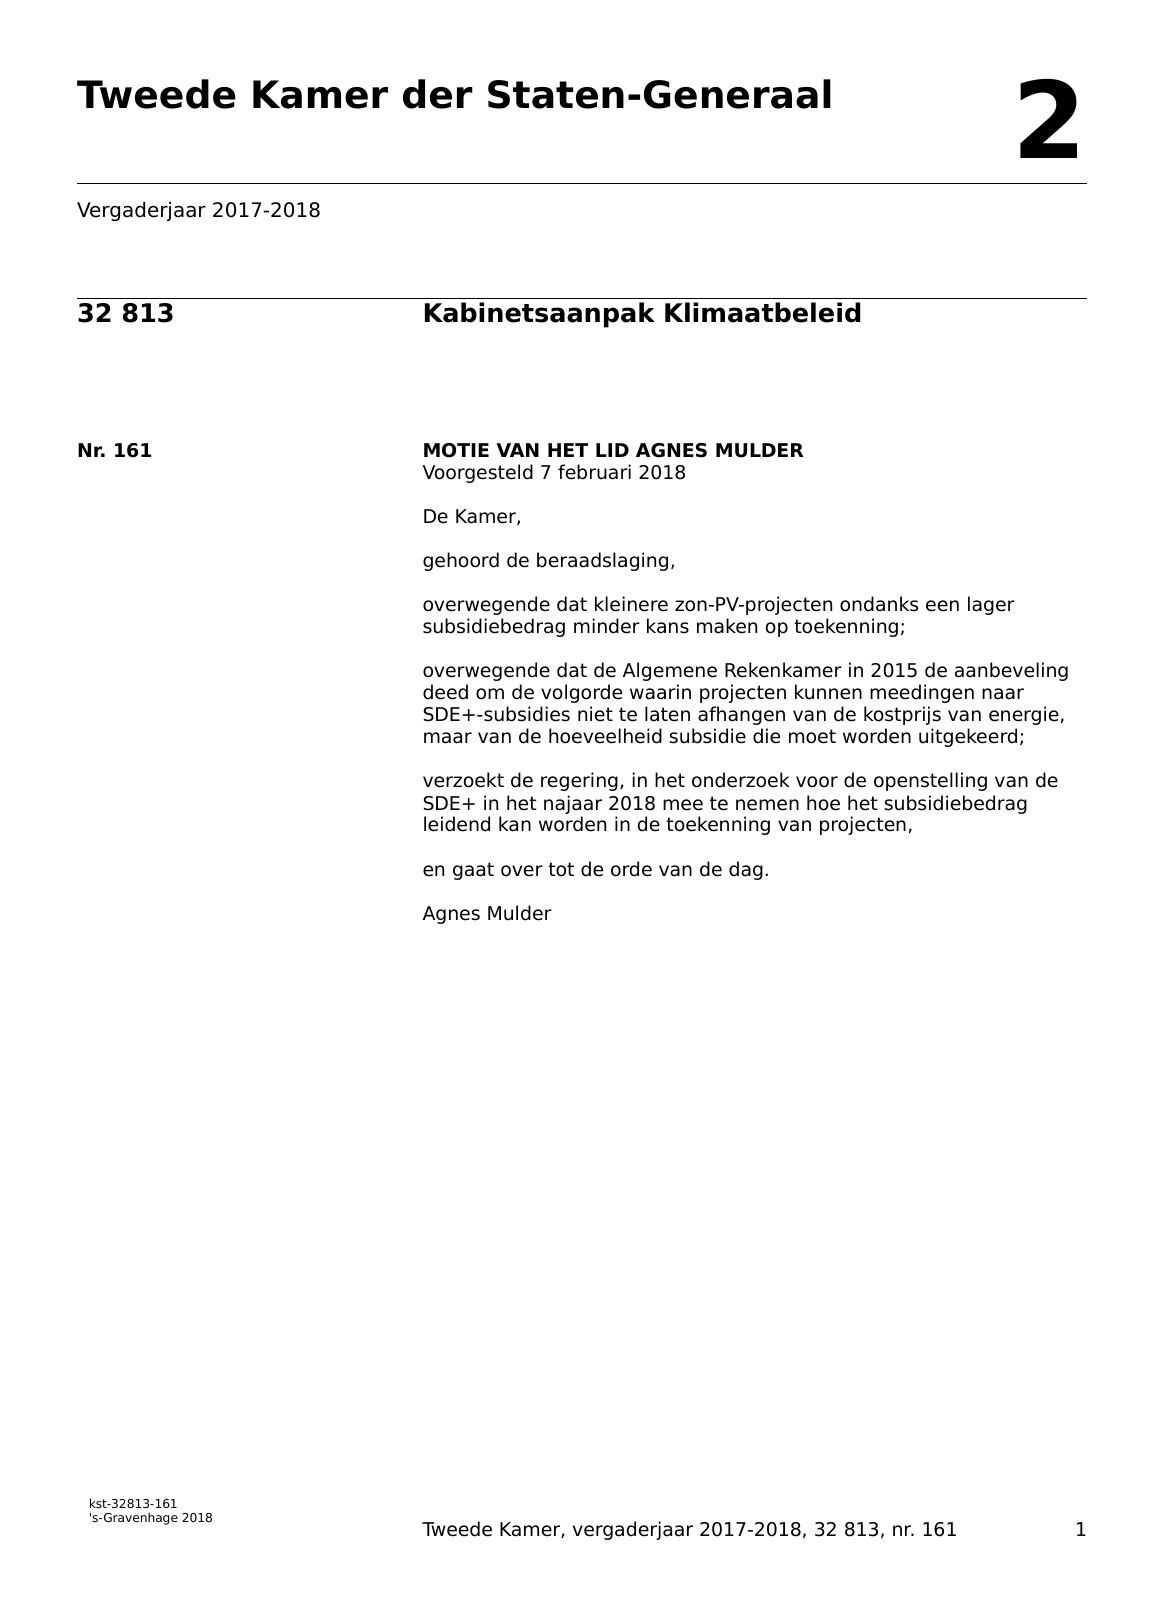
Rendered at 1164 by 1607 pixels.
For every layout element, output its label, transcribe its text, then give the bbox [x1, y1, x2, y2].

table_cell Vergaderjaar 2017-2018 [77, 184, 1087, 298]
text Voorgesteld 7 februari 2018 [422, 462, 1087, 484]
text en gaat over tot de orde van de dag. [422, 858, 1087, 881]
subtitle 32 813 Kabinetsaanpak Klimaatbeleid [77, 299, 1087, 329]
text overwegende dat kleinere zon-PV-projecten ondanks een lager subsidiebedrag minder kans maken op toekenning; [422, 594, 1087, 638]
table_header Tweede Kamer der Staten-Generaal [77, 59, 886, 183]
text verzoekt de regering, in het onderzoek voor de openstelling van de SDE+ in het najaar 2018 mee te nemen hoe het subsidiebedrag leidend kan worden in de toekenning van projecten, [422, 770, 1087, 836]
text overwegende dat de Algemene Rekenkamer in 2015 de aanbeveling deed om de volgorde waarin projecten kunnen meedingen naar SDE+-subsidies niet te laten afhangen van de kostprijs van energie, maar van de hoeveelheid subsidie die moet worden uitgekeerd; [422, 660, 1087, 748]
text De Kamer, [422, 506, 1087, 528]
subtitle Nr. 161 MOTIE VAN HET LID AGNES MULDER [77, 440, 1087, 462]
text kst-32813-161 [88, 1497, 323, 1511]
text 's-Gravenhage 2018 [88, 1511, 323, 1525]
text Agnes Mulder [422, 903, 1087, 925]
text gehoord de beraadslaging, [422, 550, 1087, 572]
table_header 2 [886, 59, 1087, 183]
